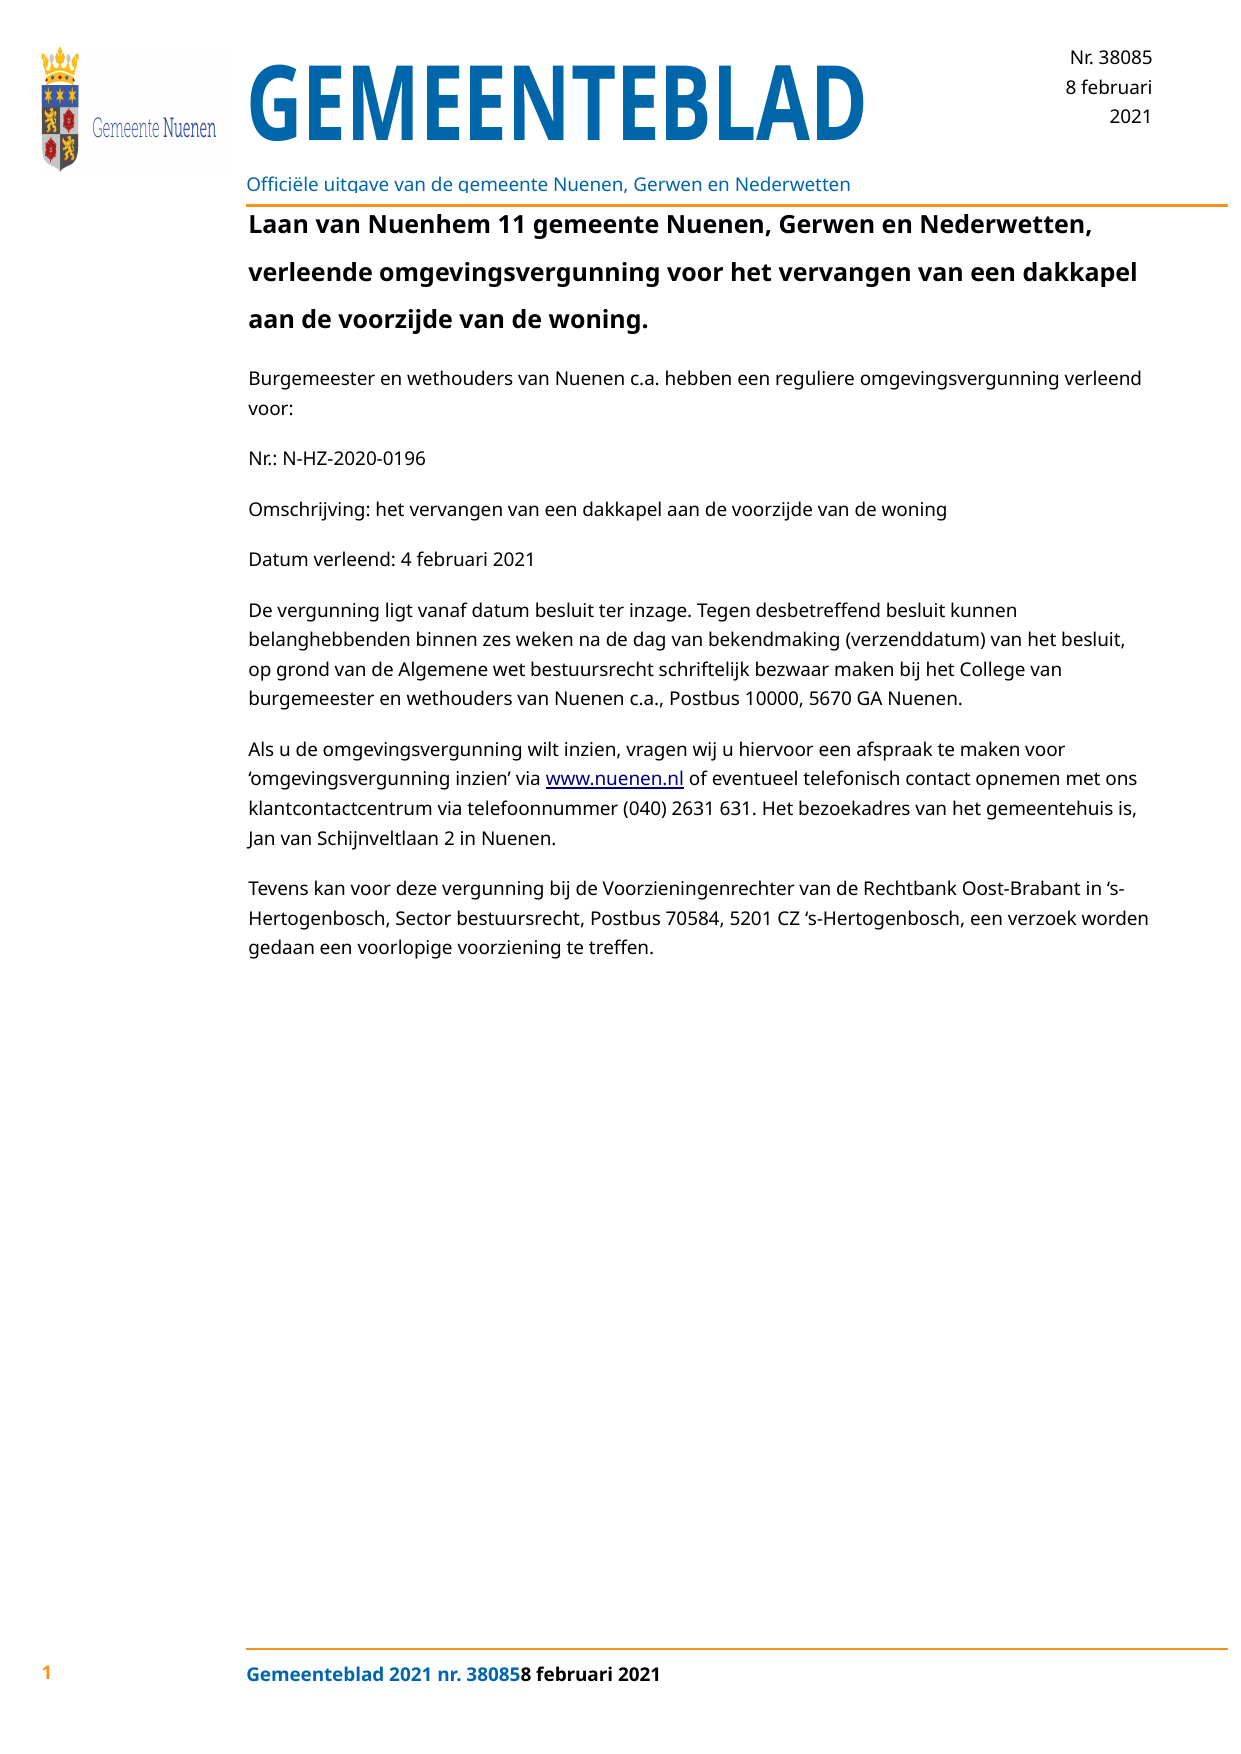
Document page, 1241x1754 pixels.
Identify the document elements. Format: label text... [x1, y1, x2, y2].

text Laan van Nuenhem 11 gemeente Nuenen, Gerwen en Nederwetten, verleende omgevingsvergunning voor het vervangen van een dakkapel aan de voorzijde van de woning. [248, 207, 1152, 336]
text De vergunning ligt vanaf datum besluit ter inzage. Tegen desbetreffend besluit kunnen belanghebbenden binnen zes weken na de dag van bekendmaking (verzenddatum) van het besluit, op grond van de Algemene wet bestuursrecht schriftelijk bezwaar maken bij het College van burgemeester en wethouders van Nuenen c.a., Postbus 10000, 5670 GA Nuenen. [248, 597, 1152, 711]
text Tevens kan voor deze vergunning bij de Voorzieningenrechter van de Rechtbank Oost-Brabant in ‘s-Hertogenbosch, Sector bestuursrecht, Postbus 70584, 5201 CZ ‘s-Hertogenbosch, een verzoek worden gedaan een voorlopige voorziening te treffen. [248, 875, 1152, 960]
text Nr.: N-HZ-2020-0196 [248, 446, 1152, 471]
text Omschrijving: het vervangen van een dakkapel aan de voorzijde van de woning [248, 496, 1152, 522]
text Burgemeester en wethouders van Nuenen c.a. hebben een reguliere omgevingsvergunning verleend voor: [248, 366, 1152, 421]
text Als u de omgevingsvergunning wilt inzien, vragen wij u hiervoor een afspraak te maken voor ‘omgevingsvergunning inzien’ via www.nuenen.nl of eventueel telefonisch contact opnemen met ons klantcontactcentrum via telefoonnummer (040) 2631 631. Het bezoekadres van het gemeentehuis is, Jan van Schijnveltlaan 2 in Nuenen. [248, 736, 1152, 850]
text Datum verleend: 4 februari 2021 [248, 546, 1152, 572]
picture [41, 47, 231, 172]
